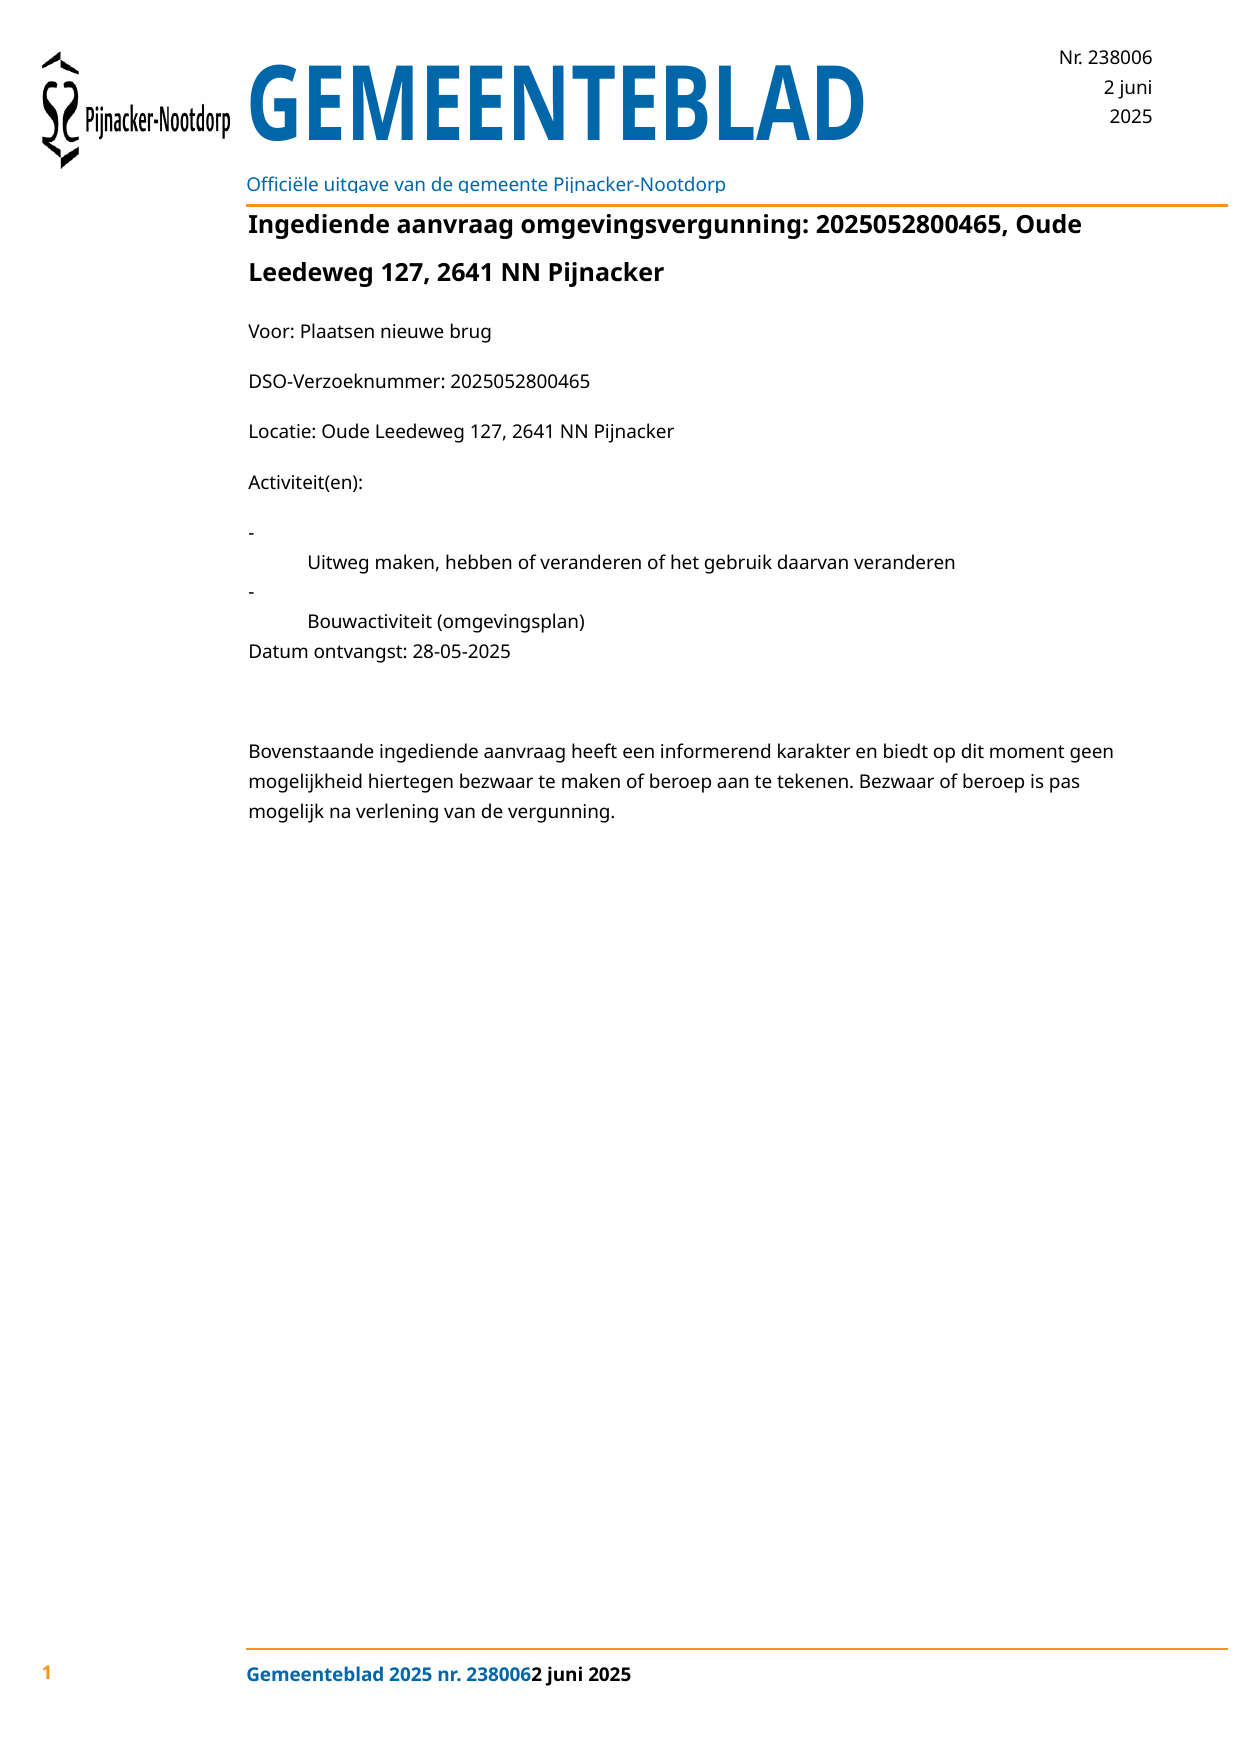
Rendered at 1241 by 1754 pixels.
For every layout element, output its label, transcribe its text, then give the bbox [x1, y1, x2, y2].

text Bovenstaande ingediende aanvraag heeft een informerend karakter en biedt op dit moment geen mogelijkheid hiertegen bezwaar te maken of beroep aan te tekenen. Bezwaar of beroep is pas mogelijk na verlening van de vergunning. [248, 739, 1152, 824]
text Activiteit(en): [248, 469, 1152, 495]
list Uitweg maken, hebben of veranderen of het gebruik daarvan veranderen [248, 549, 1152, 575]
text DSO-Verzoeknummer: 2025052800465 [248, 368, 1152, 394]
list Bouwactiviteit (omgevingsplan) [248, 608, 1152, 634]
picture [41, 47, 231, 172]
text Voor: Plaatsen nieuwe brug [248, 318, 1152, 344]
text Locatie: Oude Leedeweg 127, 2641 NN Pijnacker [248, 419, 1152, 444]
text Ingediende aanvraag omgevingsvergunning: 2025052800465, Oude Leedeweg 127, 2641 NN Pijnacker [248, 207, 1152, 288]
text Datum ontvangst: 28-05-2025 [248, 638, 1152, 664]
